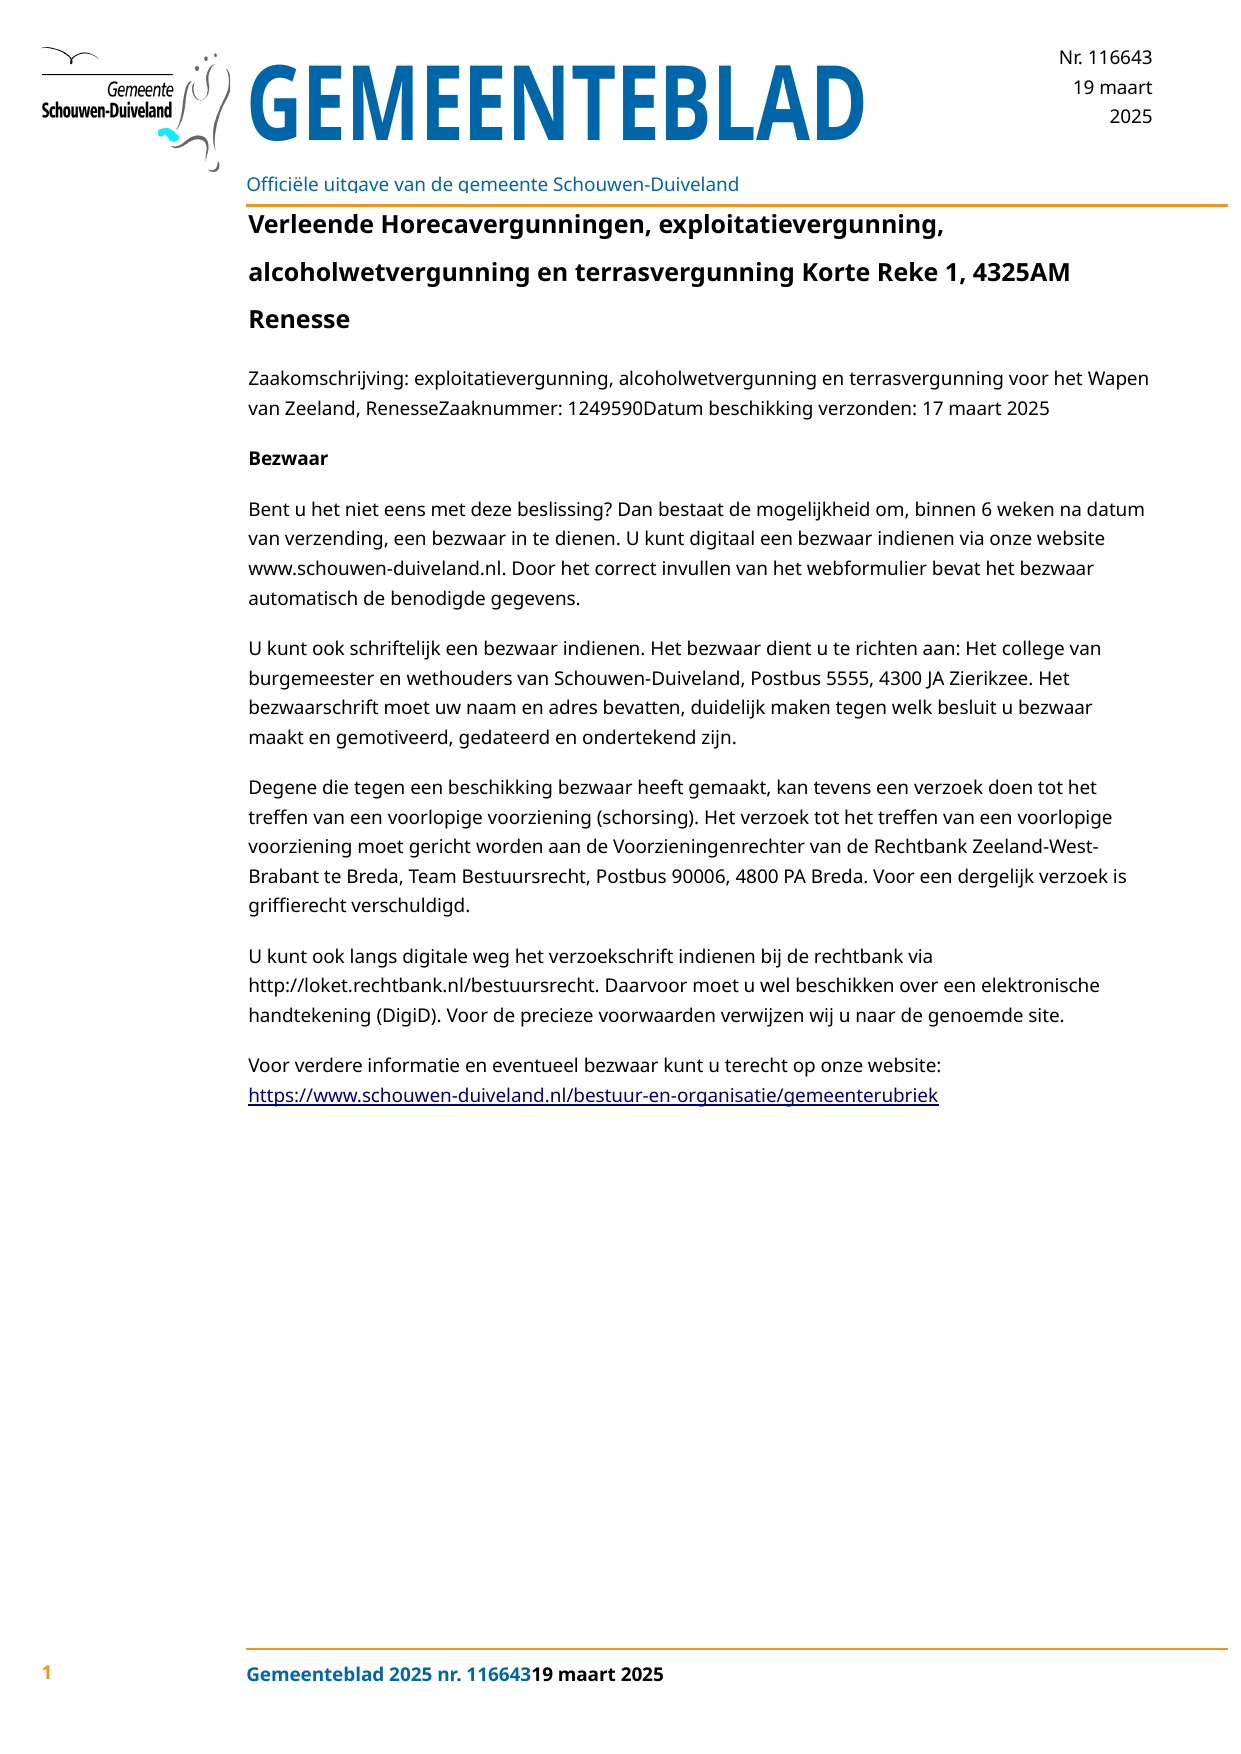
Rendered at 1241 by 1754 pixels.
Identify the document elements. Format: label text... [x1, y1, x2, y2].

text Verleende Horecavergunningen, exploitatievergunning, alcoholwetvergunning en terrasvergunning Korte Reke 1, 4325AM Renesse [248, 207, 1152, 336]
text Degene die tegen een beschikking bezwaar heeft gemaakt, kan tevens een verzoek doen tot het treffen van een voorlopige voorziening (schorsing). Het verzoek tot het treffen van een voorlopige voorziening moet gericht worden aan de Voorzieningenrechter van de Rechtbank Zeeland-West-Brabant te Breda, Team Bestuursrecht, Postbus 90006, 4800 PA Breda. Voor een dergelijk verzoek is griffierecht verschuldigd. [248, 774, 1152, 918]
text U kunt ook schriftelijk een bezwaar indienen. Het bezwaar dient u te richten aan: Het college van burgemeester en wethouders van Schouwen-Duiveland, Postbus 5555, 4300 JA Zierikzee. Het bezwaarschrift moet uw naam en adres bevatten, duidelijk maken tegen welk besluit u bezwaar maakt en gemotiveerd, gedateerd en ondertekend zijn. [248, 635, 1152, 749]
text Bezwaar [248, 446, 1152, 471]
text U kunt ook langs digitale weg het verzoekschrift indienen bij de rechtbank via http://loket.rechtbank.nl/bestuursrecht. Daarvoor moet u wel beschikken over een elektronische handtekening (DigiD). Voor de precieze voorwaarden verwijzen wij u naar de genoemde site. [248, 943, 1152, 1028]
text Voor verdere informatie en eventueel bezwaar kunt u terecht op onze website: https://www.schouwen-duiveland.nl/bestuur-en-organisatie/gemeenterubriek [248, 1053, 1152, 1108]
text Bent u het niet eens met deze beslissing? Dan bestaat de mogelijkheid om, binnen 6 weken na datum van verzending, een bezwaar in te dienen. U kunt digitaal een bezwaar indienen via onze website www.schouwen-duiveland.nl. Door het correct invullen van het webformulier bevat het bezwaar automatisch de benodigde gegevens. [248, 496, 1152, 610]
text Zaakomschrijving: exploitatievergunning, alcoholwetvergunning en terrasvergunning voor het Wapen van Zeeland, RenesseZaaknummer: 1249590Datum beschikking verzonden: 17 maart 2025 [248, 366, 1152, 421]
picture [41, 47, 231, 172]
